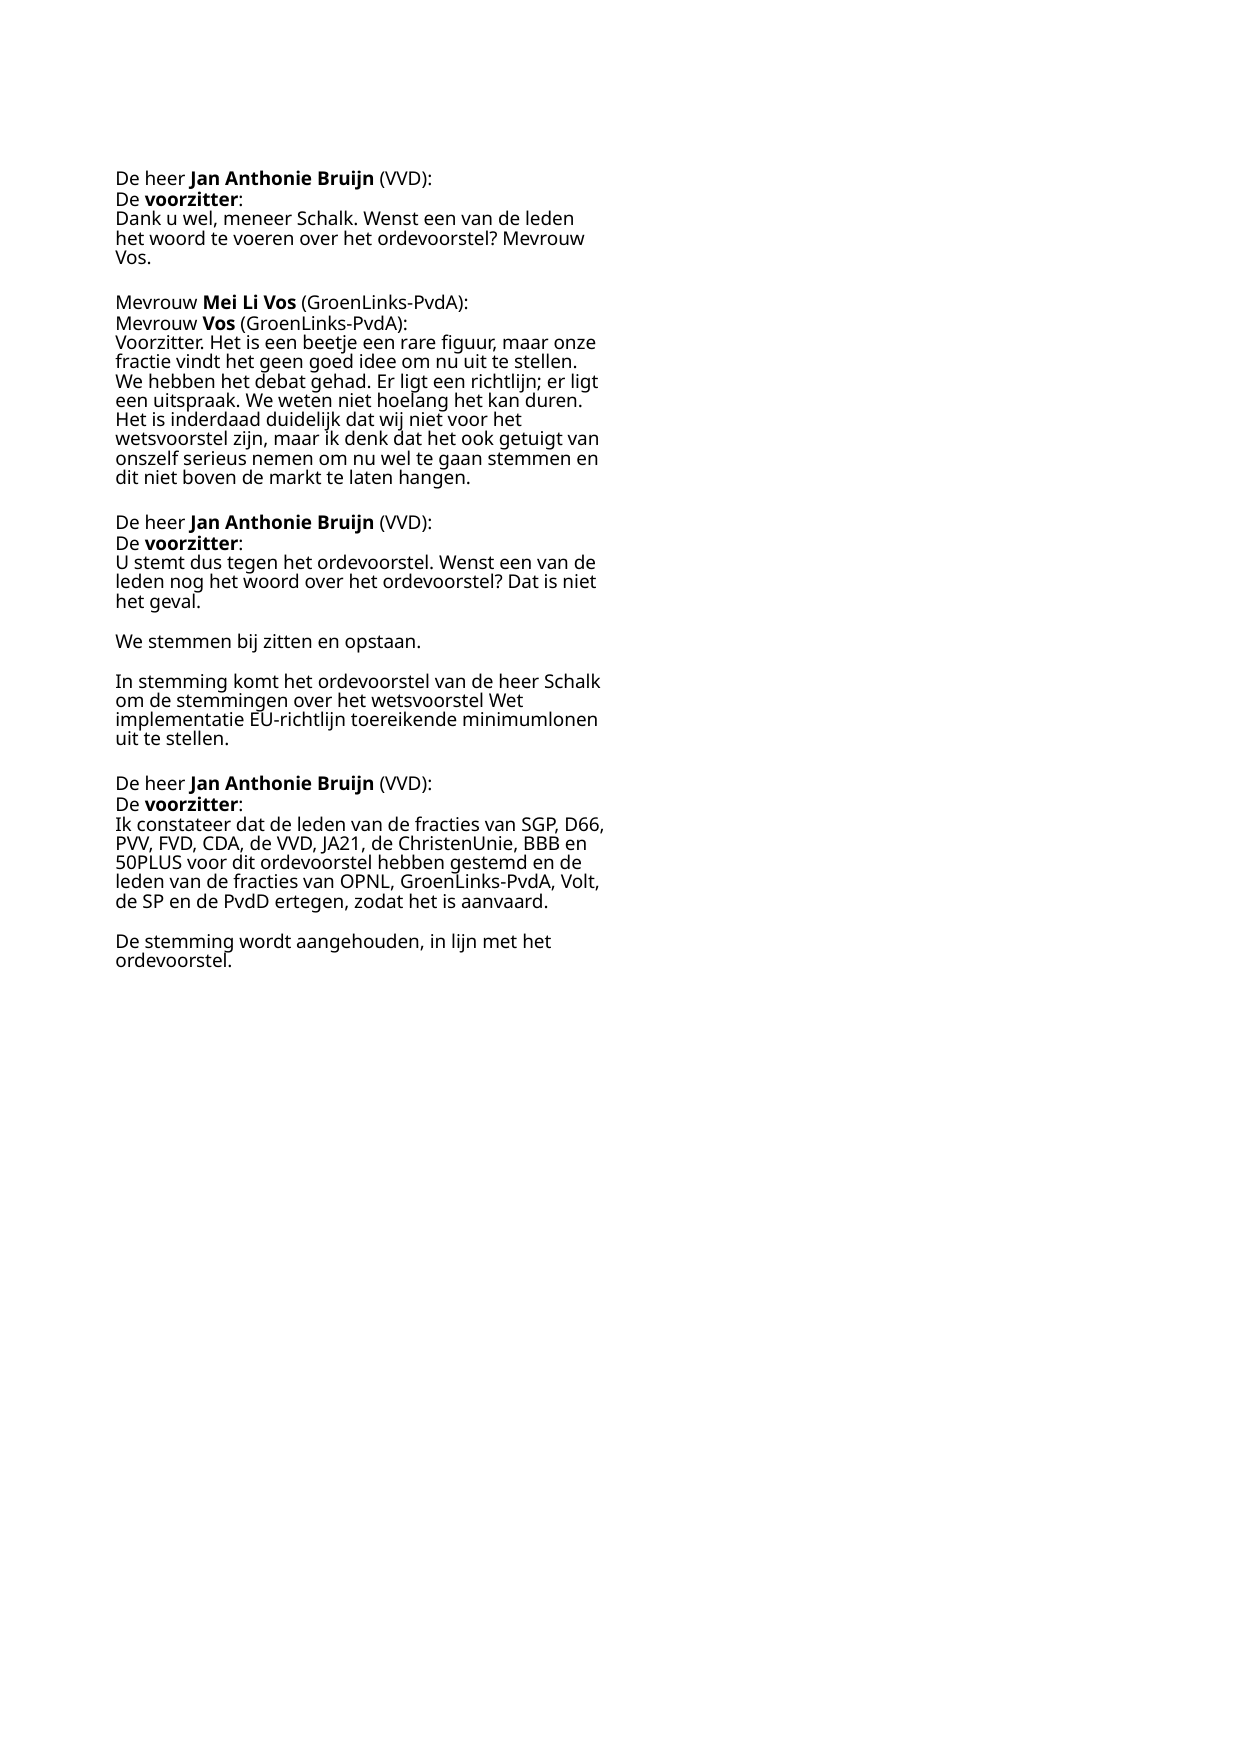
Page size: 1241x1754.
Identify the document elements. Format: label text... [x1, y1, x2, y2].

text De heer Jan Anthonie Bruijn (VVD): [115, 165, 605, 191]
text Dank u wel, meneer Schalk. Wenst een van de leden het woord te voeren over het ordevoorstel? Mevrouw Vos. [115, 210, 605, 268]
text De voorzitter: [115, 535, 605, 554]
text Mevrouw Mei Li Vos (GroenLinks-PvdA): [115, 289, 605, 315]
text De heer Jan Anthonie Bruijn (VVD): [115, 509, 605, 535]
text De stemming wordt aangehouden, in lijn met het ordevoorstel. [115, 933, 605, 971]
text Voorzitter. Het is een beetje een rare figuur, maar onze fractie vindt het geen goed idee om nu uit te stellen. We hebben het debat gehad. Er ligt een richtlijn; er ligt een uitspraak. We weten niet hoelang het kan duren. Het is inderdaad duidelijk dat wij niet voor het wetsvoorstel zijn, maar ik denk dat het ook getuigt van onszelf serieus nemen om nu wel te gaan stemmen en dit niet boven de markt te laten hangen. [115, 334, 605, 488]
text De heer Jan Anthonie Bruijn (VVD): [115, 771, 605, 796]
text We stemmen bij zitten en opstaan. [115, 633, 605, 652]
text De voorzitter: [115, 191, 605, 210]
text Ik constateer dat de leden van de fracties van SGP, D66, PVV, FVD, CDA, de VVD, JA21, de ChristenUnie, BBB en 50PLUS voor dit ordevoorstel hebben gestemd en de leden van de fracties van OPNL, GroenLinks-PvdA, Volt, de SP en de PvdD ertegen, zodat het is aanvaard. [115, 816, 605, 912]
text U stemt dus tegen het ordevoorstel. Wenst een van de leden nog het woord over het ordevoorstel? Dat is niet het geval. [115, 554, 605, 612]
text In stemming komt het ordevoorstel van de heer Schalk om de stemmingen over het wetsvoorstel Wet implementatie EU-richtlijn toereikende minimumlonen uit te stellen. [115, 673, 605, 750]
text De voorzitter: [115, 796, 605, 816]
text Mevrouw Vos (GroenLinks-PvdA): [115, 315, 605, 334]
